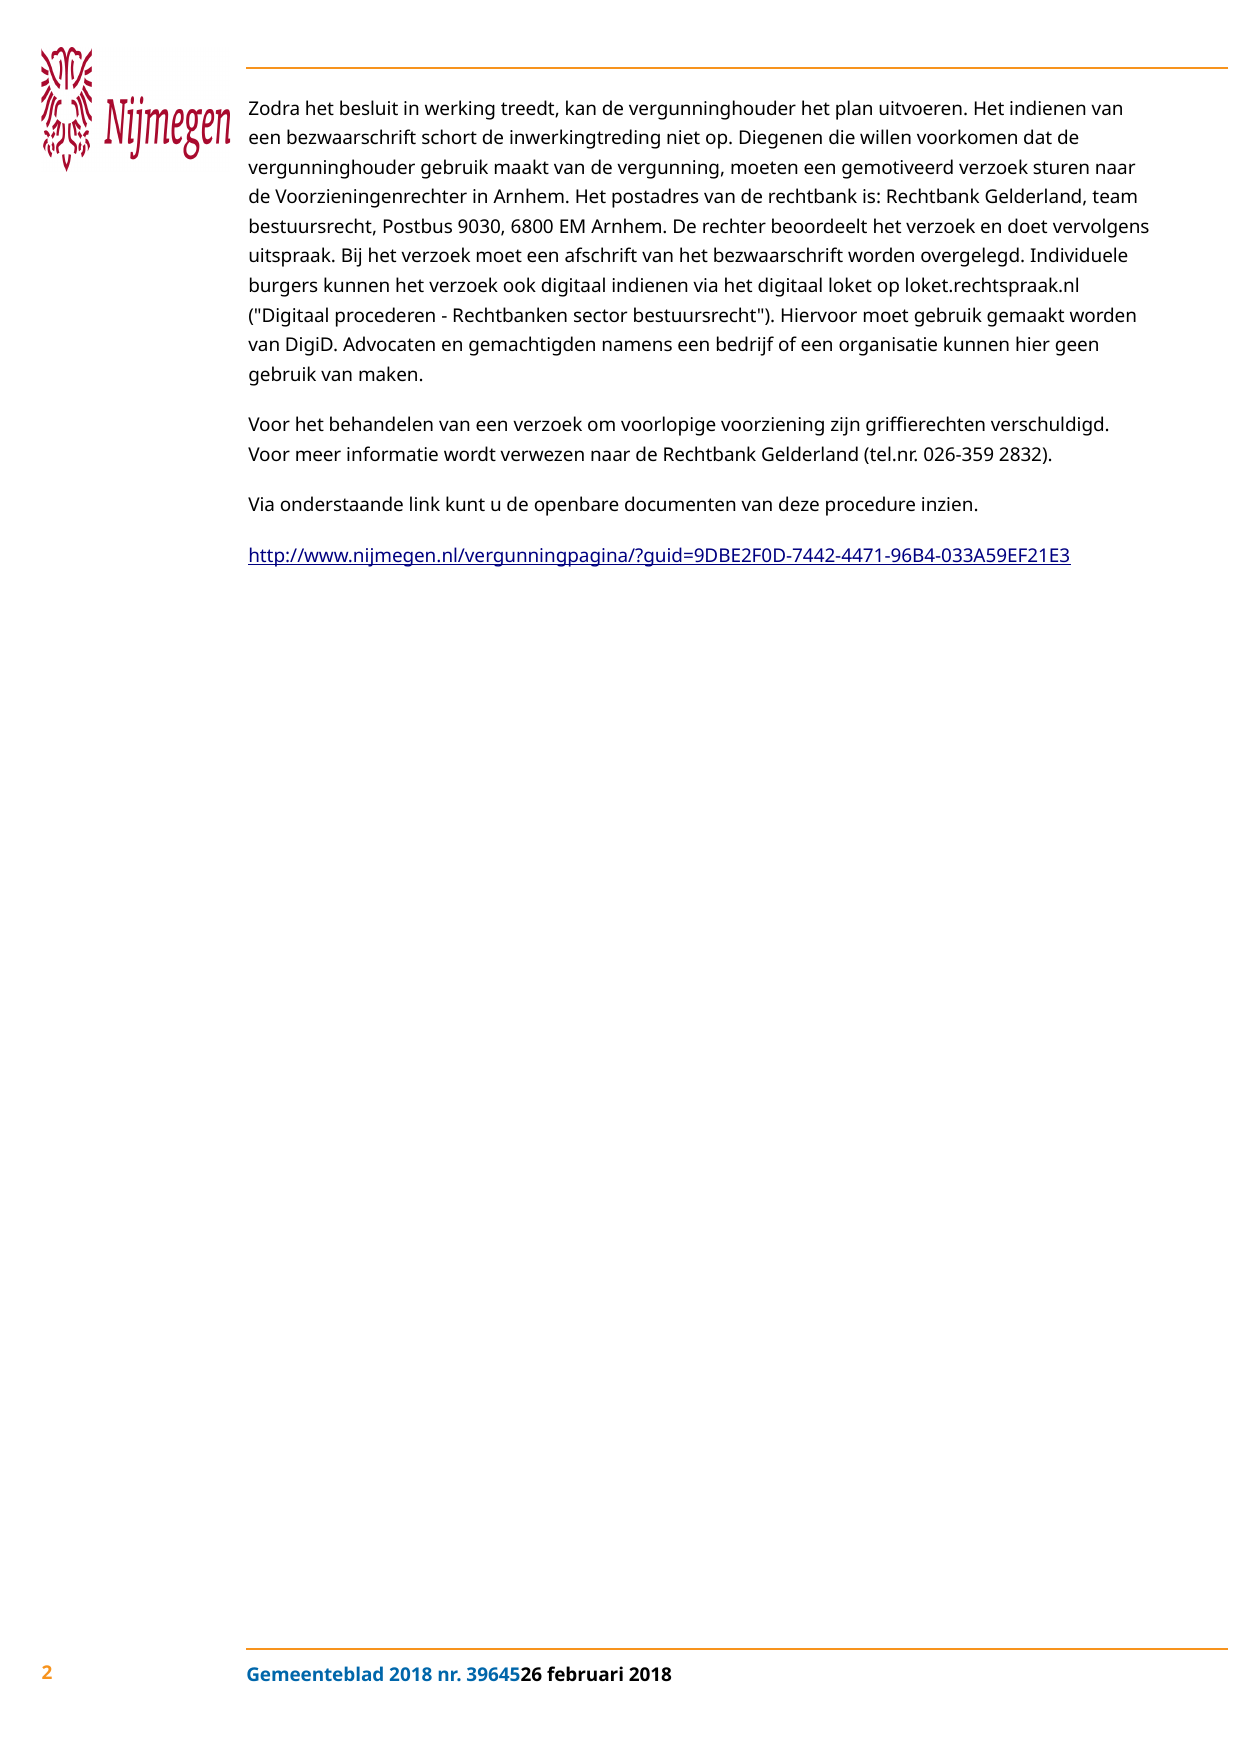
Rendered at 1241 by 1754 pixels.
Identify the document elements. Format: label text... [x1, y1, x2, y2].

text Voor het behandelen van een verzoek om voorlopige voorziening zijn griffierechten verschuldigd. Voor meer informatie wordt verwezen naar de Rechtbank Gelderland (tel.nr. 026-359 2832). [248, 411, 1152, 467]
text Zodra het besluit in werking treedt, kan de vergunninghouder het plan uitvoeren. Het indienen van een bezwaarschrift schort de inwerkingtreding niet op. Diegenen die willen voorkomen dat de vergunninghouder gebruik maakt van de vergunning, moeten een gemotiveerd verzoek sturen naar de Voorzieningenrechter in Arnhem. Het postadres van de rechtbank is: Rechtbank Gelderland, team bestuursrecht, Postbus 9030, 6800 EM Arnhem. De rechter beoordeelt het verzoek en doet vervolgens uitspraak. Bij het verzoek moet een afschrift van het bezwaarschrift worden overgelegd. Individuele burgers kunnen het verzoek ook digitaal indienen via het digitaal loket op loket.rechtspraak.nl ("Digitaal procederen - Rechtbanken sector bestuursrecht"). Hiervoor moet gebruik gemaakt worden van DigiD. Advocaten en gemachtigden namens een bedrijf of een organisatie kunnen hier geen gebruik van maken. [248, 95, 1152, 387]
picture [41, 47, 231, 172]
text http://www.nijmegen.nl/vergunningpagina/?guid=9DBE2F0D-7442-4471-96B4-033A59EF21E3 [248, 542, 1152, 568]
text Via onderstaande link kunt u de openbare documenten van deze procedure inzien. [248, 491, 1152, 517]
